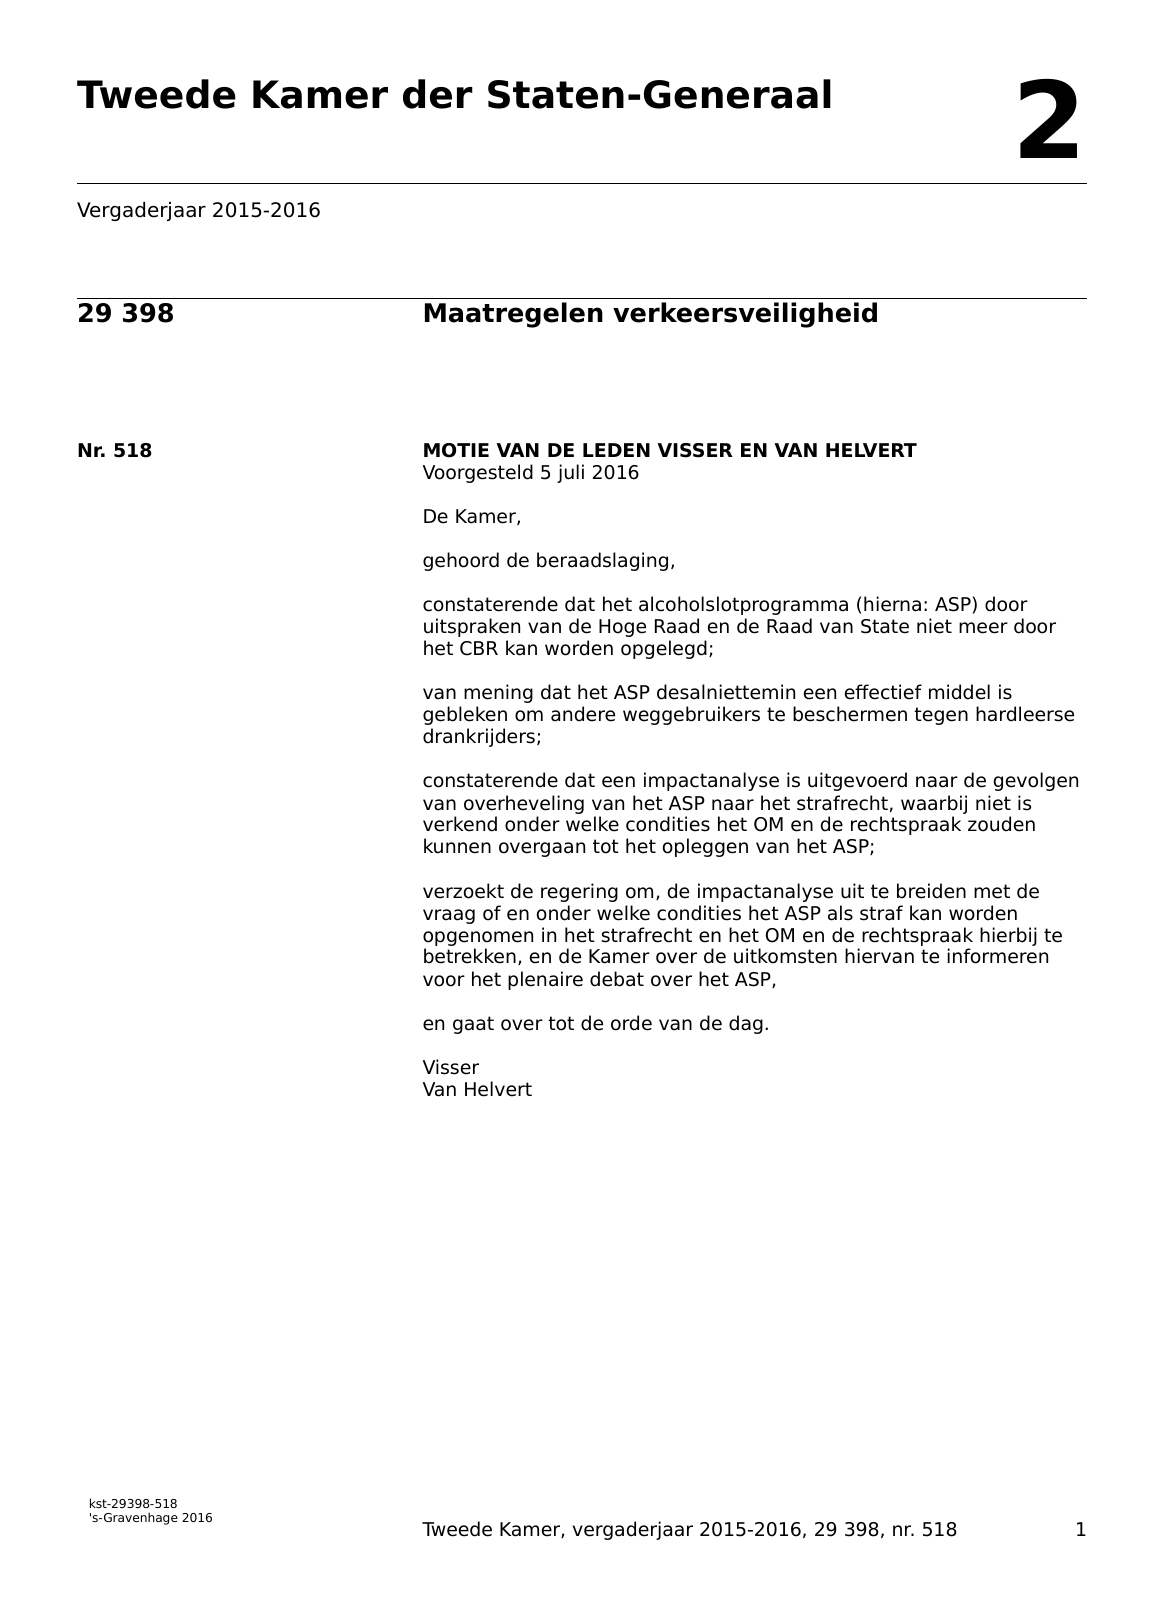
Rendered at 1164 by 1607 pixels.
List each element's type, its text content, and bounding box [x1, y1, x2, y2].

text verzoekt de regering om, de impactanalyse uit te breiden met de vraag of en onder welke condities het ASP als straf kan worden opgenomen in het strafrecht en het OM en de rechtspraak hierbij te betrekken, en de Kamer over de uitkomsten hiervan te informeren voor het plenaire debat over het ASP, [422, 881, 1087, 990]
text constaterende dat het alcoholslotprogramma (hierna: ASP) door uitspraken van de Hoge Raad en de Raad van State niet meer door het CBR kan worden opgelegd; [422, 594, 1087, 660]
text gehoord de beraadslaging, [422, 550, 1087, 572]
text Visser [422, 1057, 1087, 1079]
text van mening dat het ASP desalniettemin een effectief middel is gebleken om andere weggebruikers te beschermen tegen hardleerse drankrijders; [422, 682, 1087, 748]
table_header 2 [886, 59, 1087, 183]
text constaterende dat een impactanalyse is uitgevoerd naar de gevolgen van overheveling van het ASP naar het strafrecht, waarbij niet is verkend onder welke condities het OM en de rechtspraak zouden kunnen overgaan tot het opleggen van het ASP; [422, 770, 1087, 858]
text Van Helvert [422, 1079, 1087, 1101]
subtitle 29 398 Maatregelen verkeersveiligheid [77, 299, 1087, 329]
table_header Tweede Kamer der Staten-Generaal [77, 59, 886, 183]
text en gaat over tot de orde van de dag. [422, 1013, 1087, 1034]
subtitle Nr. 518 MOTIE VAN DE LEDEN VISSER EN VAN HELVERT [77, 440, 1087, 462]
text Voorgesteld 5 juli 2016 [422, 462, 1087, 484]
text kst-29398-518 [88, 1497, 323, 1511]
text 's-Gravenhage 2016 [88, 1511, 323, 1525]
text De Kamer, [422, 506, 1087, 528]
table_cell Vergaderjaar 2015-2016 [77, 184, 1087, 298]
